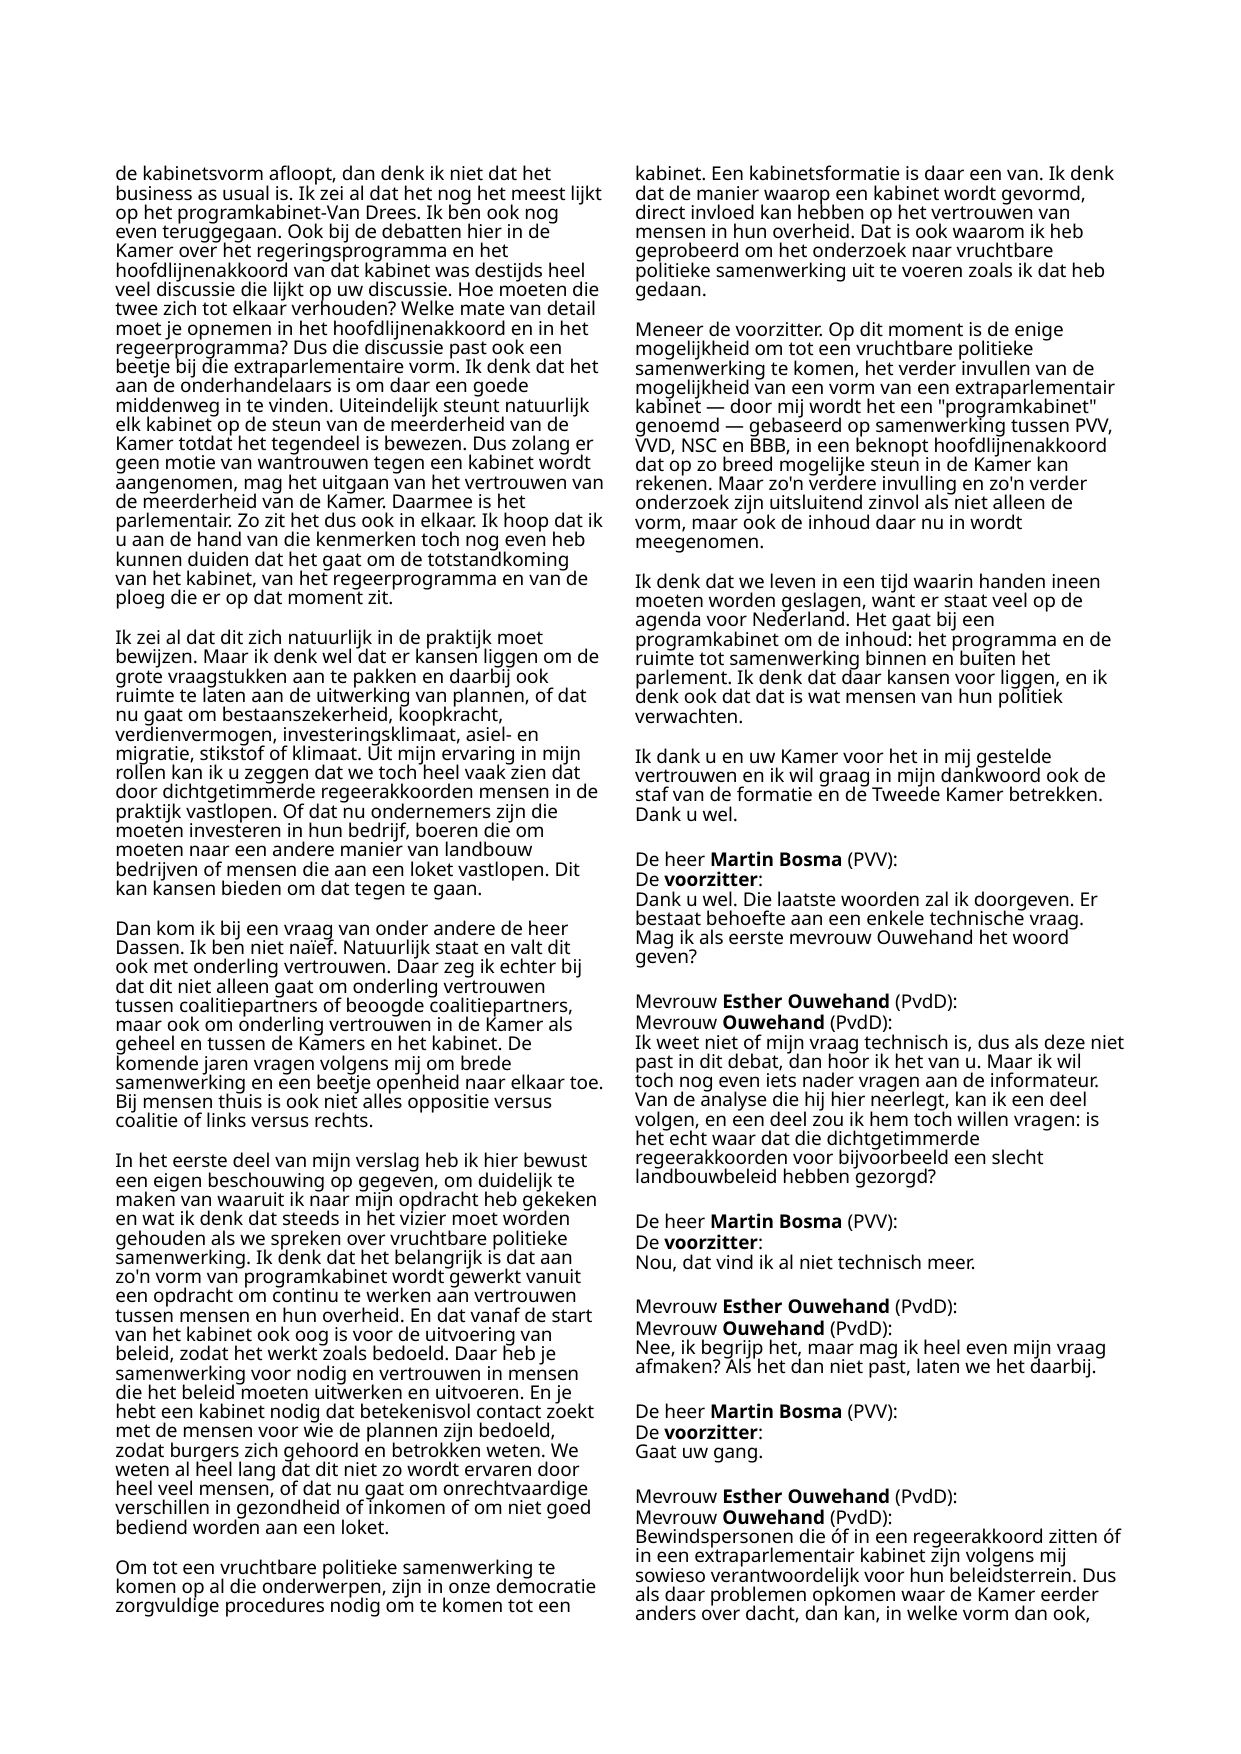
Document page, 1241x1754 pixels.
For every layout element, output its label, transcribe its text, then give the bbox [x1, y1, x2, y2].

text De voorzitter: [635, 1234, 1125, 1254]
text kabinet. Een kabinetsformatie is daar een van. Ik denk dat de manier waarop een kabinet wordt gevormd, direct invloed kan hebben op het vertrouwen van mensen in hun overheid. Dat is ook waarom ik heb geprobeerd om het onderzoek naar vruchtbare politieke samenwerking uit te voeren zoals ik dat heb gedaan. [635, 165, 1125, 300]
text Dank u wel. Die laatste woorden zal ik doorgeven. Er bestaat behoefte aan een enkele technische vraag. Mag ik als eerste mevrouw Ouwehand het woord geven? [635, 891, 1125, 968]
text Meneer de voorzitter. Op dit moment is de enige mogelijkheid om tot een vruchtbare politieke samenwerking te komen, het verder invullen van de mogelijkheid van een vorm van een extraparlementair kabinet — door mij wordt het een "programkabinet" genoemd — gebaseerd op samenwerking tussen PVV, VVD, NSC en BBB, in een beknopt hoofdlijnenakkoord dat op zo breed mogelijke steun in de Kamer kan rekenen. Maar zo'n verdere invulling en zo'n verder onderzoek zijn uitsluitend zinvol als niet alleen de vorm, maar ook de inhoud daar nu in wordt meegenomen. [635, 321, 1125, 552]
text Om tot een vruchtbare politieke samenwerking te komen op al die onderwerpen, zijn in onze democratie zorgvuldige procedures nodig om te komen tot een [115, 1559, 605, 1616]
text Mevrouw Ouwehand (PvdD): [635, 1319, 1125, 1339]
text De heer Martin Bosma (PVV): [635, 846, 1125, 871]
text Ik weet niet of mijn vraag technisch is, dus als deze niet past in dit debat, dan hoor ik het van u. Maar ik wil toch nog even iets nader vragen aan de informateur. Van de analyse die hij hier neerlegt, kan ik een deel volgen, en een deel zou ik hem toch willen vragen: is het echt waar dat die dichtgetimmerde regeerakkoorden voor bijvoorbeeld een slecht landbouwbeleid hebben gezorgd? [635, 1034, 1125, 1188]
text Mevrouw Ouwehand (PvdD): [635, 1014, 1125, 1034]
text Bewindspersonen die óf in een regeerakkoord zitten óf in een extraparlementair kabinet zijn volgens mij sowieso verantwoordelijk voor hun beleidsterrein. Dus als daar problemen opkomen waar de Kamer eerder anders over dacht, dan kan, in welke vorm dan ook, [635, 1528, 1125, 1624]
text Nee, ik begrijp het, maar mag ik heel even mijn vraag afmaken? Als het dan niet past, laten we het daarbij. [635, 1339, 1125, 1377]
text De voorzitter: [635, 871, 1125, 891]
text de kabinetsvorm afloopt, dan denk ik niet dat het business as usual is. Ik zei al dat het nog het meest lijkt op het programkabinet-Van Drees. Ik ben ook nog even teruggegaan. Ook bij de debatten hier in de Kamer over het regeringsprogramma en het hoofdlijnenakkoord van dat kabinet was destijds heel veel discussie die lijkt op uw discussie. Hoe moeten die twee zich tot elkaar verhouden? Welke mate van detail moet je opnemen in het hoofdlijnenakkoord en in het regeerprogramma? Dus die discussie past ook een beetje bij die extraparlementaire vorm. Ik denk dat het aan de onderhandelaars is om daar een goede middenweg in te vinden. Uiteindelijk steunt natuurlijk elk kabinet op de steun van de meerderheid van de Kamer totdat het tegendeel is bewezen. Dus zolang er geen motie van wantrouwen tegen een kabinet wordt aangenomen, mag het uitgaan van het vertrouwen van de meerderheid van de Kamer. Daarmee is het parlementair. Zo zit het dus ook in elkaar. Ik hoop dat ik u aan de hand van die kenmerken toch nog even heb kunnen duiden dat het gaat om de totstandkoming van het kabinet, van het regeerprogramma en van de ploeg die er op dat moment zit. [115, 165, 605, 608]
text Nou, dat vind ik al niet technisch meer. [635, 1254, 1125, 1273]
text In het eerste deel van mijn verslag heb ik hier bewust een eigen beschouwing op gegeven, om duidelijk te maken van waaruit ik naar mijn opdracht heb gekeken en wat ik denk dat steeds in het vizier moet worden gehouden als we spreken over vruchtbare politieke samenwerking. Ik denk dat het belangrijk is dat aan zo'n vorm van programkabinet wordt gewerkt vanuit een opdracht om continu te werken aan vertrouwen tussen mensen en hun overheid. En dat vanaf de start van het kabinet ook oog is voor de uitvoering van beleid, zodat het werkt zoals bedoeld. Daar heb je samenwerking voor nodig en vertrouwen in mensen die het beleid moeten uitwerken en uitvoeren. En je hebt een kabinet nodig dat betekenisvol contact zoekt met de mensen voor wie de plannen zijn bedoeld, zodat burgers zich gehoord en betrokken weten. We weten al heel lang dat dit niet zo wordt ervaren door heel veel mensen, of dat nu gaat om onrechtvaardige verschillen in gezondheid of inkomen of om niet goed bediend worden aan een loket. [115, 1152, 605, 1538]
text Mevrouw Esther Ouwehand (PvdD): [635, 1294, 1125, 1319]
text Mevrouw Esther Ouwehand (PvdD): [635, 989, 1125, 1014]
text Ik denk dat we leven in een tijd waarin handen ineen moeten worden geslagen, want er staat veel op de agenda voor Nederland. Het gaat bij een programkabinet om de inhoud: het programma en de ruimte tot samenwerking binnen en buiten het parlement. Ik denk dat daar kansen voor liggen, en ik denk ook dat dat is wat mensen van hun politiek verwachten. [635, 573, 1125, 727]
text Mevrouw Esther Ouwehand (PvdD): [635, 1483, 1125, 1509]
text De voorzitter: [635, 1424, 1125, 1443]
text Mevrouw Ouwehand (PvdD): [635, 1509, 1125, 1528]
text Gaat uw gang. [635, 1443, 1125, 1462]
text Dan kom ik bij een vraag van onder andere de heer Dassen. Ik ben niet naïef. Natuurlijk staat en valt dit ook met onderling vertrouwen. Daar zeg ik echter bij dat dit niet alleen gaat om onderling vertrouwen tussen coalitiepartners of beoogde coalitiepartners, maar ook om onderling vertrouwen in de Kamer als geheel en tussen de Kamers en het kabinet. De komende jaren vragen volgens mij om brede samenwerking en een beetje openheid naar elkaar toe. Bij mensen thuis is ook niet alles oppositie versus coalitie of links versus rechts. [115, 920, 605, 1132]
text Ik zei al dat dit zich natuurlijk in de praktijk moet bewijzen. Maar ik denk wel dat er kansen liggen om de grote vraagstukken aan te pakken en daarbij ook ruimte te laten aan de uitwerking van plannen, of dat nu gaat om bestaanszekerheid, koopkracht, verdienvermogen, investeringsklimaat, asiel- en migratie, stikstof of klimaat. Uit mijn ervaring in mijn rollen kan ik u zeggen dat we toch heel vaak zien dat door dichtgetimmerde regeerakkoorden mensen in de praktijk vastlopen. Of dat nu ondernemers zijn die moeten investeren in hun bedrijf, boeren die om moeten naar een andere manier van landbouw bedrijven of mensen die aan een loket vastlopen. Dit kan kansen bieden om dat tegen te gaan. [115, 629, 605, 899]
text De heer Martin Bosma (PVV): [635, 1398, 1125, 1424]
text Ik dank u en uw Kamer voor het in mij gestelde vertrouwen en ik wil graag in mijn dankwoord ook de staf van de formatie en de Tweede Kamer betrekken. Dank u wel. [635, 748, 1125, 825]
text De heer Martin Bosma (PVV): [635, 1209, 1125, 1234]
